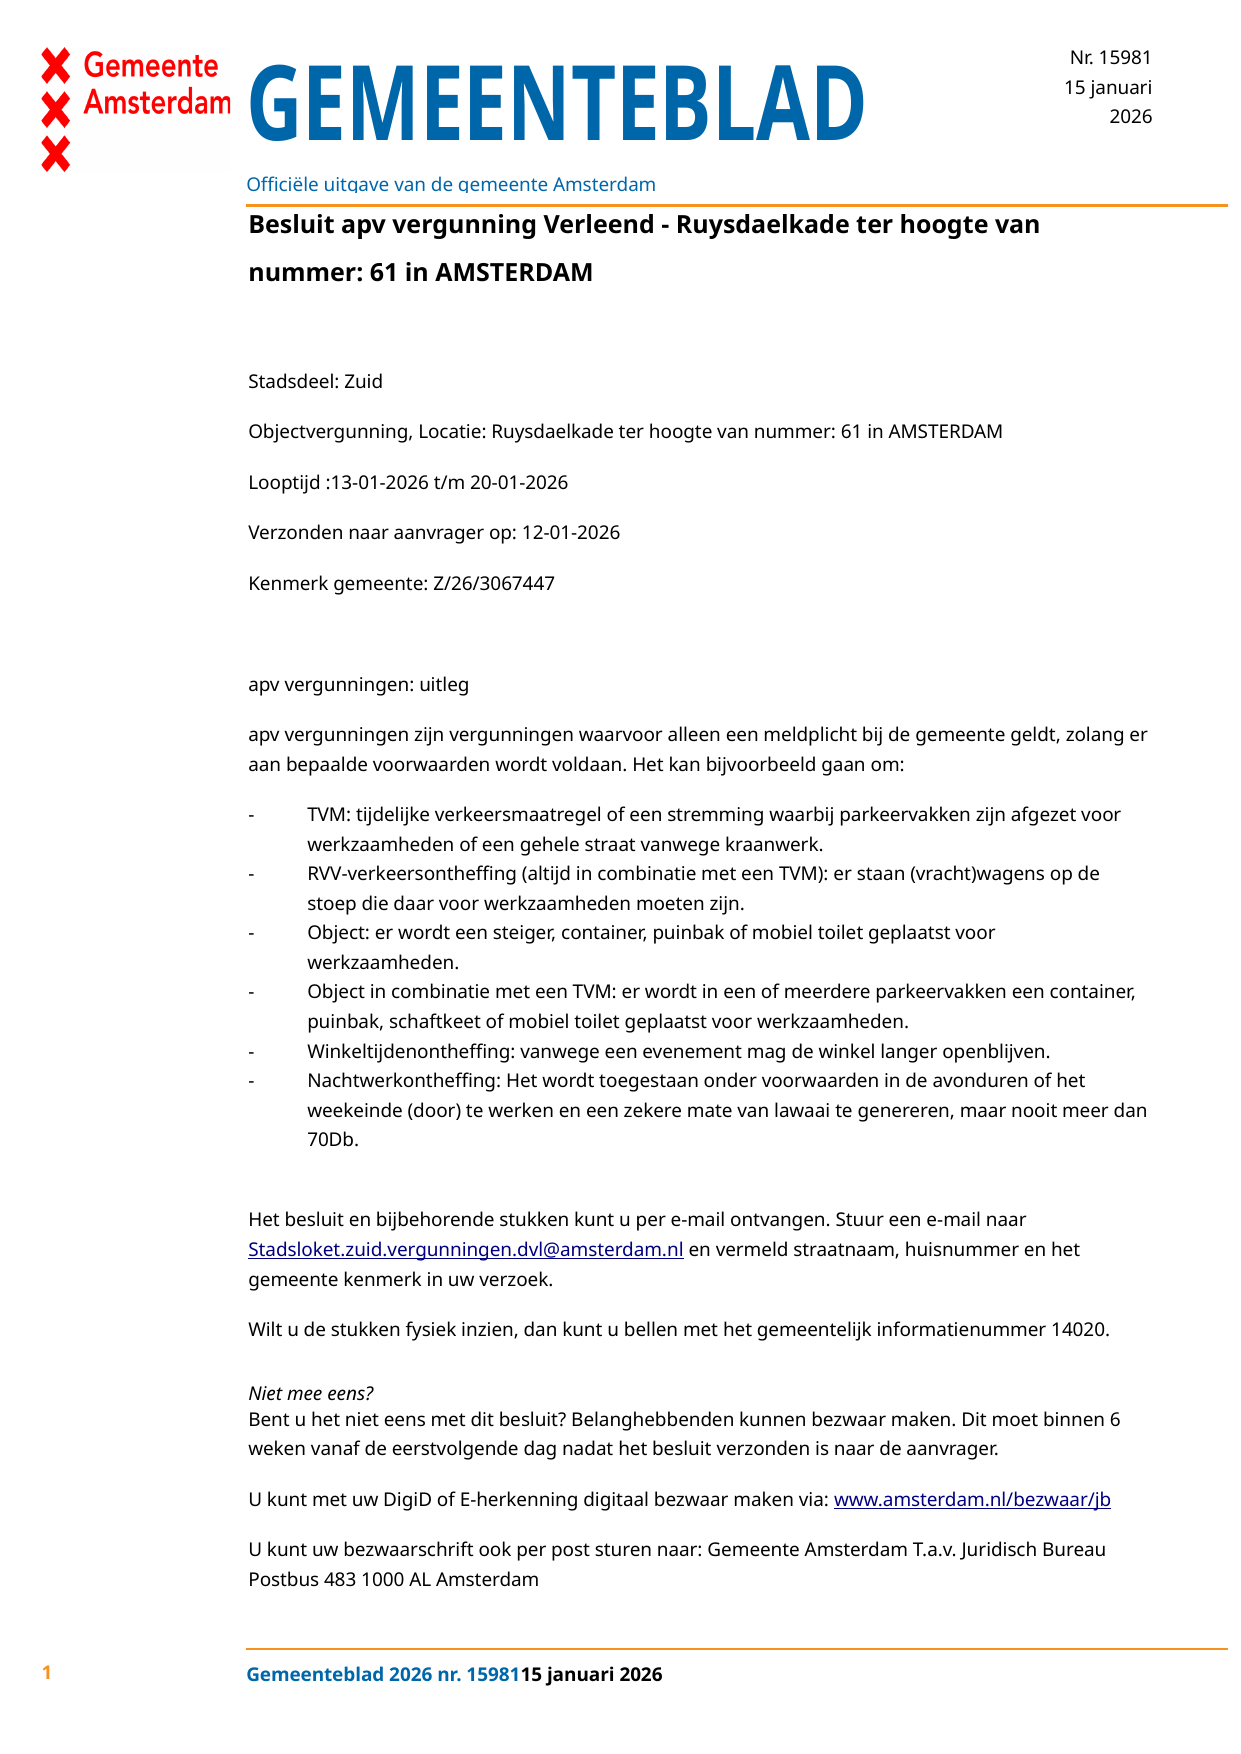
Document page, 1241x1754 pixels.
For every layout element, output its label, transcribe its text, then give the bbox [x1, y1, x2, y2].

list Winkeltijdenontheffing: vanwege een evenement mag de winkel langer openblijven. [248, 1038, 1152, 1064]
text Besluit apv vergunning Verleend - Ruysdaelkade ter hoogte van nummer: 61 in AMSTERDAM [248, 207, 1152, 288]
text Objectvergunning, Locatie: Ruysdaelkade ter hoogte van nummer: 61 in AMSTERDAM [248, 419, 1152, 444]
list Nachtwerkontheffing: Het wordt toegestaan onder voorwaarden in de avonduren of het weekeinde (door) te werken en een zekere mate van lawaai te genereren, maar nooit meer dan 70Db. [248, 1067, 1152, 1152]
text Wilt u de stukken fysiek inzien, dan kunt u bellen met het gemeentelijk informatienummer 14020. [248, 1316, 1152, 1342]
text U kunt uw bezwaarschrift ook per post sturen naar: Gemeente Amsterdam T.a.v. Juridisch Bureau Postbus 483 1000 AL Amsterdam [248, 1536, 1152, 1592]
list TVM: tijdelijke verkeersmaatregel of een stremming waarbij parkeervakken zijn afgezet voor werkzaamheden of een gehele straat vanwege kraanwerk. [248, 801, 1152, 857]
text apv vergunningen: uitleg [248, 671, 1152, 697]
text Stadsdeel: Zuid [248, 368, 1152, 394]
picture [41, 47, 231, 172]
text Het besluit en bijbehorende stukken kunt u per e-mail ontvangen. Stuur een e-mail naar Stadsloket.zuid.vergunningen.dvl@amsterdam.nl en vermeld straatnaam, huisnummer en het gemeente kenmerk in uw verzoek. [248, 1207, 1152, 1292]
text apv vergunningen zijn vergunningen waarvoor alleen een meldplicht bij de gemeente geldt, zolang er aan bepaalde voorwaarden wordt voldaan. Het kan bijvoorbeeld gaan om: [248, 721, 1152, 777]
list Object in combinatie met een TVM: er wordt in een of meerdere parkeervakken een container, puinbak, schaftkeet of mobiel toilet geplaatst voor werkzaamheden. [248, 979, 1152, 1034]
text Kenmerk gemeente: Z/26/3067447 [248, 570, 1152, 596]
list Object: er wordt een steiger, container, puinbak of mobiel toilet geplaatst voor werkzaamheden. [248, 919, 1152, 975]
text Bent u het niet eens met dit besluit? Belanghebbenden kunnen bezwaar maken. Dit moet binnen 6 weken vanaf de eerstvolgende dag nadat het besluit verzonden is naar de aanvrager. [248, 1406, 1152, 1461]
text U kunt met uw DigiD of E-herkenning digitaal bezwaar maken via: www.amsterdam.nl/bezwaar/jb [248, 1486, 1152, 1512]
text Looptijd :13-01-2026 t/m 20-01-2026 [248, 469, 1152, 495]
list RVV-verkeersontheffing (altijd in combinatie met een TVM): er staan (vracht)wagens op de stoep die daar voor werkzaamheden moeten zijn. [248, 860, 1152, 916]
text Verzonden naar aanvrager op: 12-01-2026 [248, 519, 1152, 545]
text Niet mee eens? [248, 1380, 1152, 1406]
